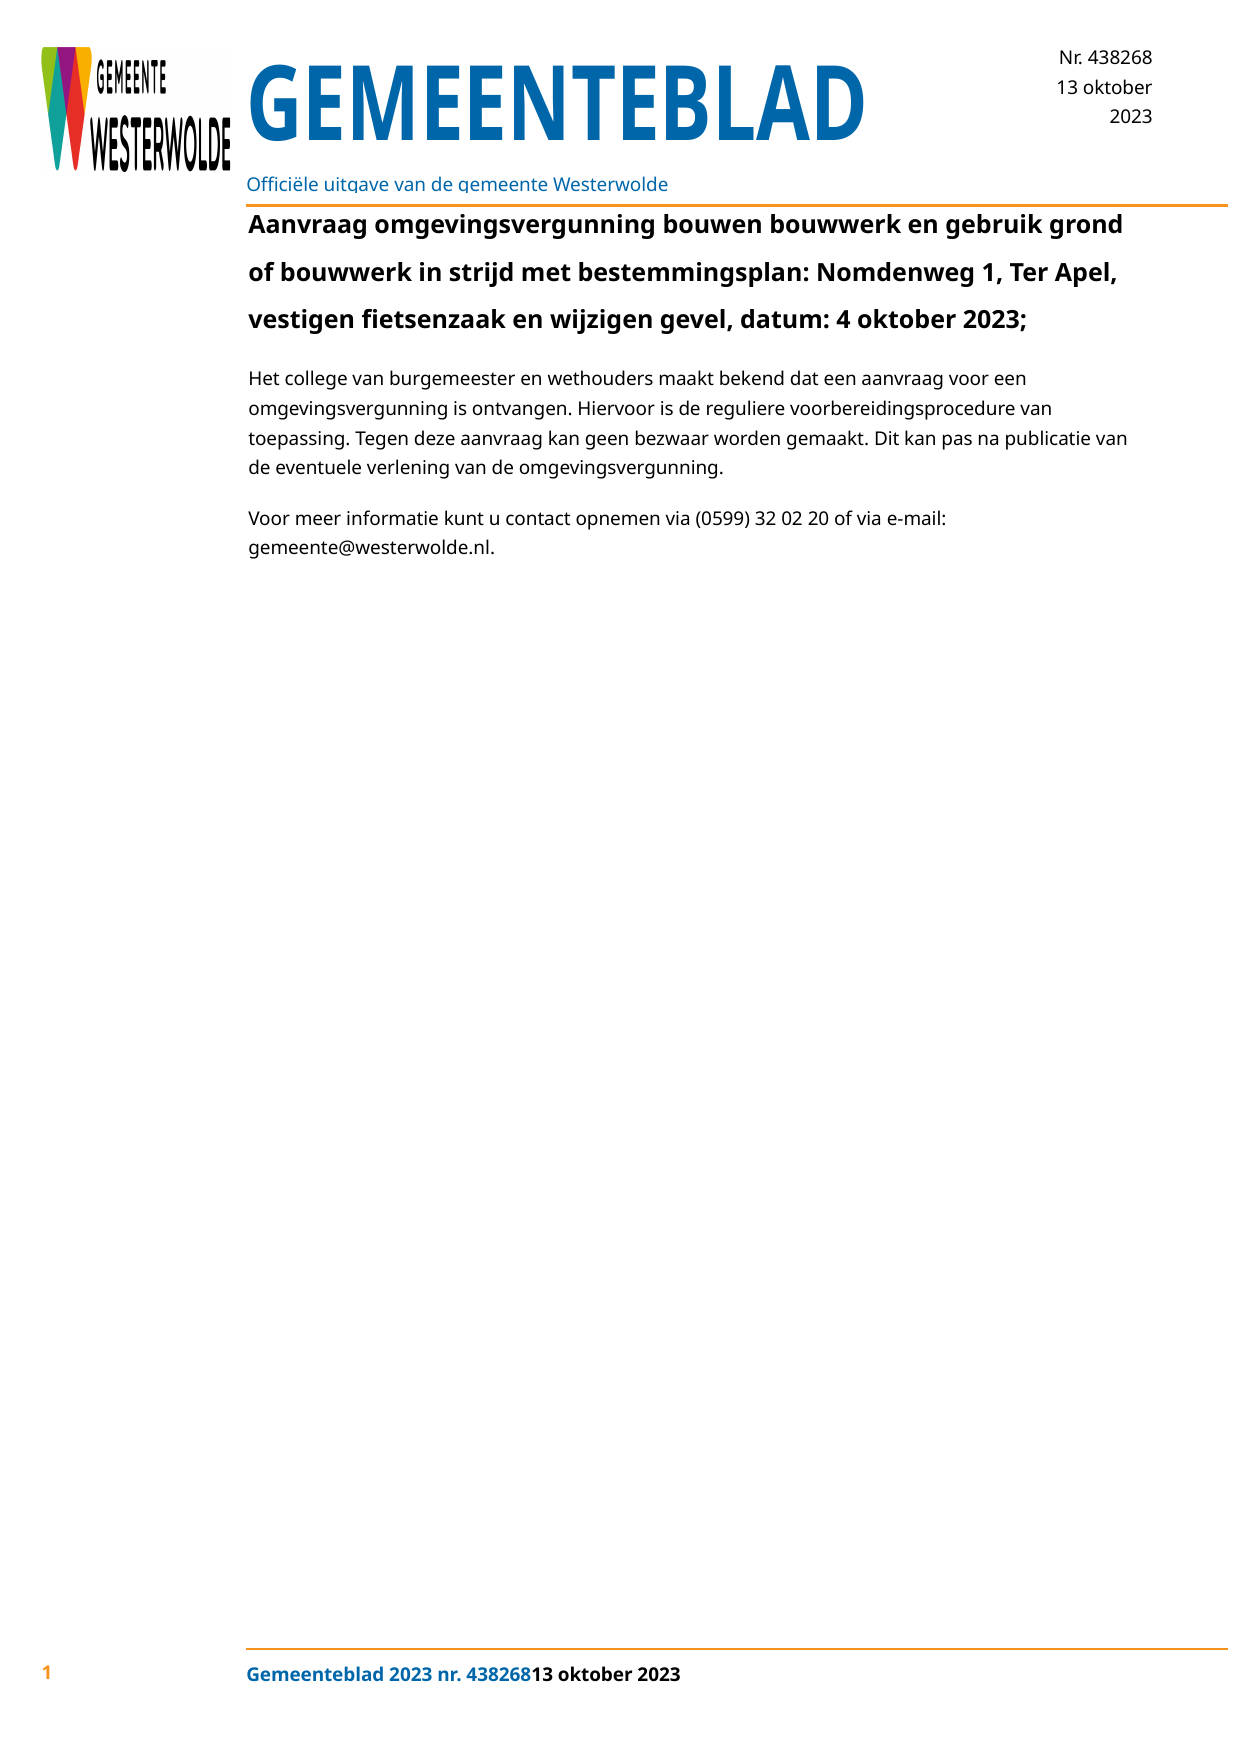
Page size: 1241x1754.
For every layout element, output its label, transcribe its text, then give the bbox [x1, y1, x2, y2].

text Aanvraag omgevingsvergunning bouwen bouwwerk en gebruik grond of bouwwerk in strijd met bestemmingsplan: Nomdenweg 1, Ter Apel, vestigen fietsenzaak en wijzigen gevel, datum: 4 oktober 2023; [248, 207, 1152, 336]
text Het college van burgemeester en wethouders maakt bekend dat een aanvraag voor een omgevingsvergunning is ontvangen. Hiervoor is de reguliere voorbereidingsprocedure van toepassing. Tegen deze aanvraag kan geen bezwaar worden gemaakt. Dit kan pas na publicatie van de eventuele verlening van de omgevingsvergunning. [248, 366, 1152, 480]
picture [41, 47, 231, 172]
text Voor meer informatie kunt u contact opnemen via (0599) 32 02 20 of via e-mail: gemeente@westerwolde.nl. [248, 505, 1152, 560]
